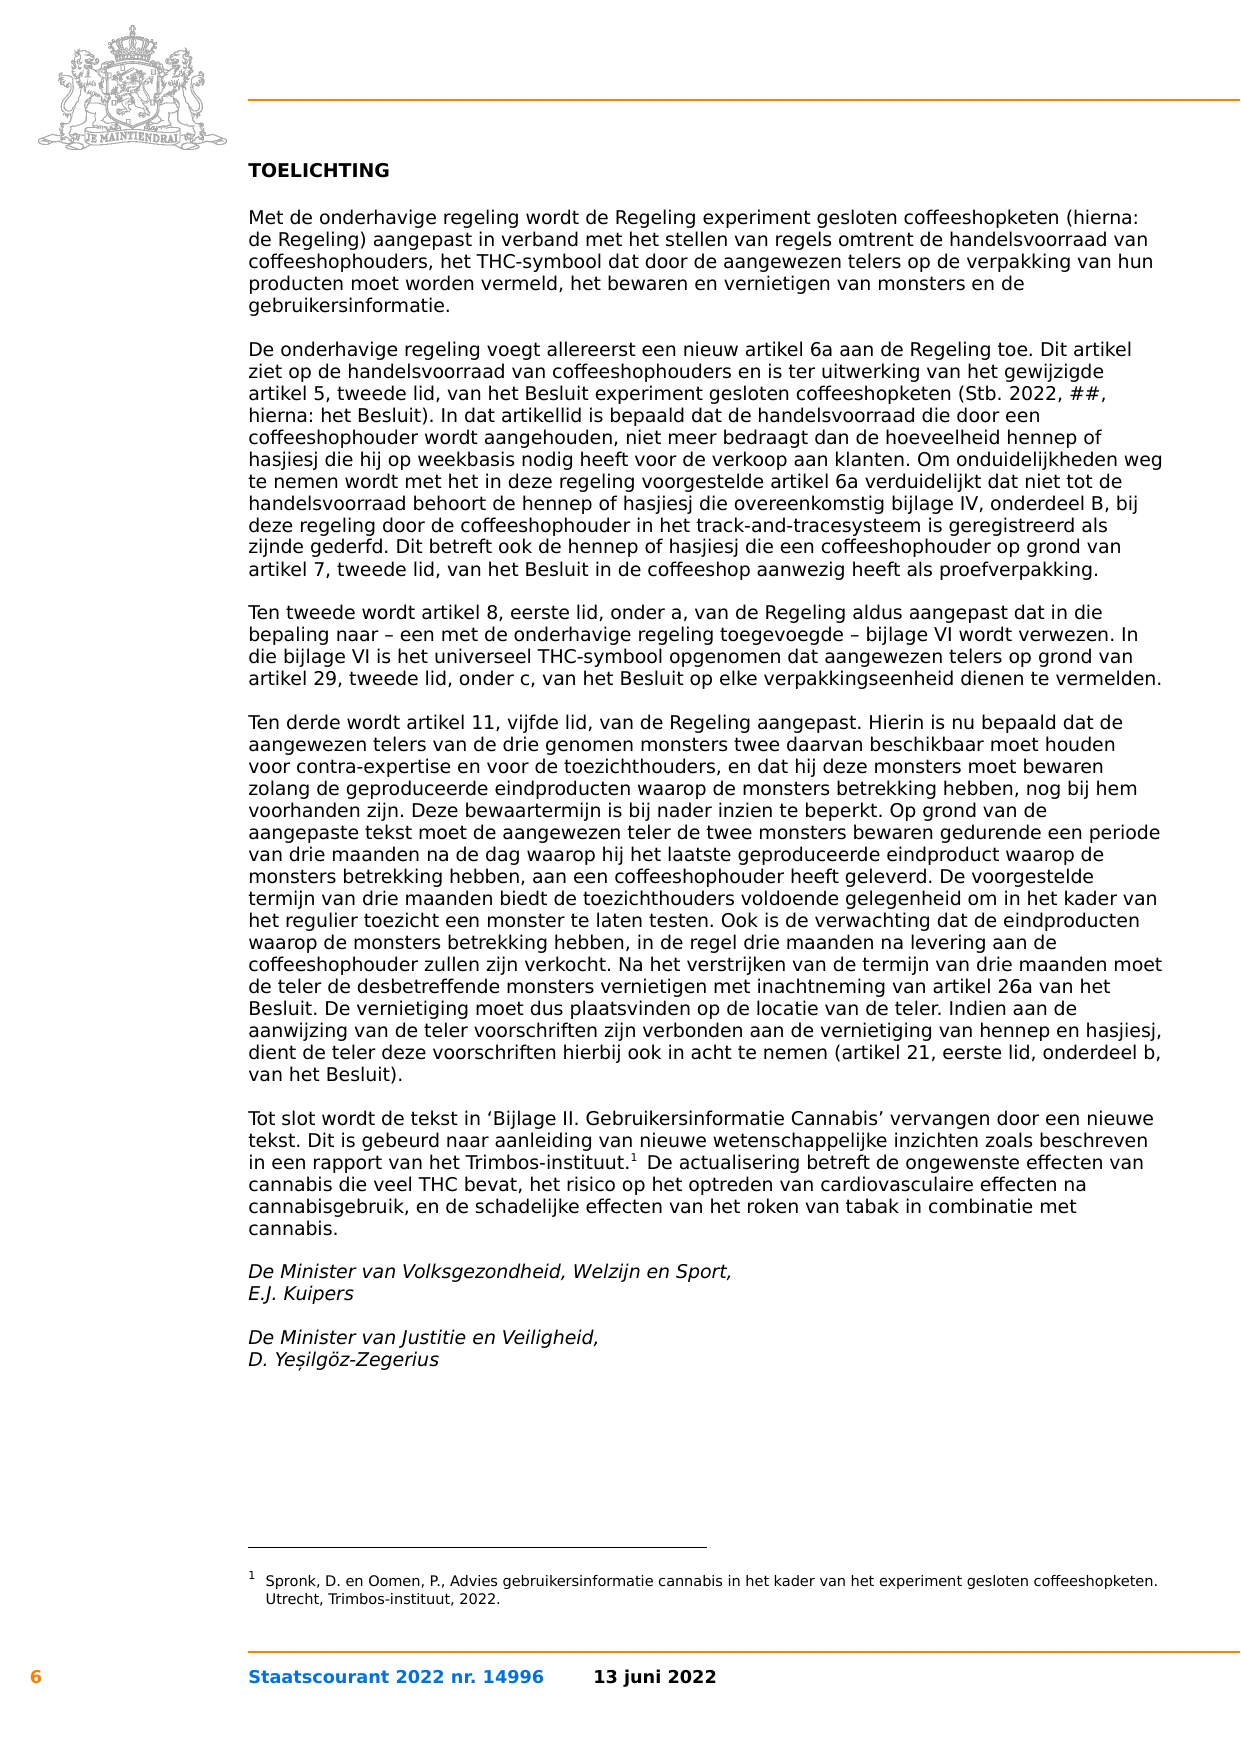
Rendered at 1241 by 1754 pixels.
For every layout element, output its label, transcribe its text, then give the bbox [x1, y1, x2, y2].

text Tot slot wordt de tekst in ‘Bijlage II. Gebruikersinformatie Cannabis’ vervangen door een nieuwe tekst. Dit is gebeurd naar aanleiding van nieuwe wetenschappelijke inzichten zoals beschreven in een rapport van het Trimbos-instituut. De actualisering betreft de ongewenste effecten van cannabis die veel THC bevat, het risico op het optreden van cardiovasculaire effecten na cannabisgebruik, en de schadelijke effecten van het roken van tabak in combinatie met cannabis. [248, 1108, 1163, 1239]
picture [38, 25, 227, 150]
subtitle TOELICHTING [248, 160, 1163, 182]
text De Minister van Volksgezondheid, Welzijn en Sport, E.J. Kuipers [248, 1261, 1163, 1305]
text De Minister van Justitie en Veiligheid, D. Yeșilgöz-Zegerius [248, 1327, 1163, 1371]
text Ten derde wordt artikel 11, vijfde lid, van de Regeling aangepast. Hierin is nu bepaald dat de aangewezen telers van de drie genomen monsters twee daarvan beschikbaar moet houden voor contra-expertise en voor de toezichthouders, en dat hij deze monsters moet bewaren zolang de geproduceerde eindproducten waarop de monsters betrekking hebben, nog bij hem voorhanden zijn. Deze bewaartermijn is bij nader inzien te beperkt. Op grond van de aangepaste tekst moet de aangewezen teler de twee monsters bewaren gedurende een periode van drie maanden na de dag waarop hij het laatste geproduceerde eindproduct waarop de monsters betrekking hebben, aan een coffeeshophouder heeft geleverd. De voorgestelde termijn van drie maanden biedt de toezichthouders voldoende gelegenheid om in het kader van het regulier toezicht een monster te laten testen. Ook is de verwachting dat de eindproducten waarop de monsters betrekking hebben, in de regel drie maanden na levering aan de coffeeshophouder zullen zijn verkocht. Na het verstrijken van de termijn van drie maanden moet de teler de desbetreffende monsters vernietigen met inachtneming van artikel 26a van het Besluit. De vernietiging moet dus plaatsvinden op de locatie van de teler. Indien aan de aanwijzing van de teler voorschriften zijn verbonden aan de vernietiging van hennep en hasjiesj, dient de teler deze voorschriften hierbij ook in acht te nemen (artikel 21, eerste lid, onderdeel b, van het Besluit). [248, 712, 1163, 1086]
text Met de onderhavige regeling wordt de Regeling experiment gesloten coffeeshopketen (hierna: de Regeling) aangepast in verband met het stellen van regels omtrent de handelsvoorraad van coffeeshophouders, het THC-symbool dat door de aangewezen telers op de verpakking van hun producten moet worden vermeld, het bewaren en vernietigen van monsters en de gebruikersinformatie. [248, 207, 1163, 317]
text Spronk, D. en Oomen, P., Advies gebruikersinformatie cannabis in het kader van het experiment gesloten coffeeshopketen. Utrecht, Trimbos-instituut, 2022. [248, 1569, 1163, 1608]
text De onderhavige regeling voegt allereerst een nieuw artikel 6a aan de Regeling toe. Dit artikel ziet op de handelsvoorraad van coffeeshophouders en is ter uitwerking van het gewijzigde artikel 5, tweede lid, van het Besluit experiment gesloten coffeeshopketen (Stb. 2022, ##, hierna: het Besluit). In dat artikellid is bepaald dat de handelsvoorraad die door een coffeeshophouder wordt aangehouden, niet meer bedraagt dan de hoeveelheid hennep of hasjiesj die hij op weekbasis nodig heeft voor de verkoop aan klanten. Om onduidelijkheden weg te nemen wordt met het in deze regeling voorgestelde artikel 6a verduidelijkt dat niet tot de handelsvoorraad behoort de hennep of hasjiesj die overeenkomstig bijlage IV, onderdeel B, bij deze regeling door de coffeeshophouder in het track-and-tracesysteem is geregistreerd als zijnde gederfd. Dit betreft ook de hennep of hasjiesj die een coffeeshophouder op grond van artikel 7, tweede lid, van het Besluit in de coffeeshop aanwezig heeft als proefverpakking. [248, 339, 1163, 580]
text Ten tweede wordt artikel 8, eerste lid, onder a, van de Regeling aldus aangepast dat in die bepaling naar – een met de onderhavige regeling toegevoegde – bijlage VI wordt verwezen. In die bijlage VI is het universeel THC-symbool opgenomen dat aangewezen telers op grond van artikel 29, tweede lid, onder c, van het Besluit op elke verpakkingseenheid dienen te vermelden. [248, 602, 1163, 690]
